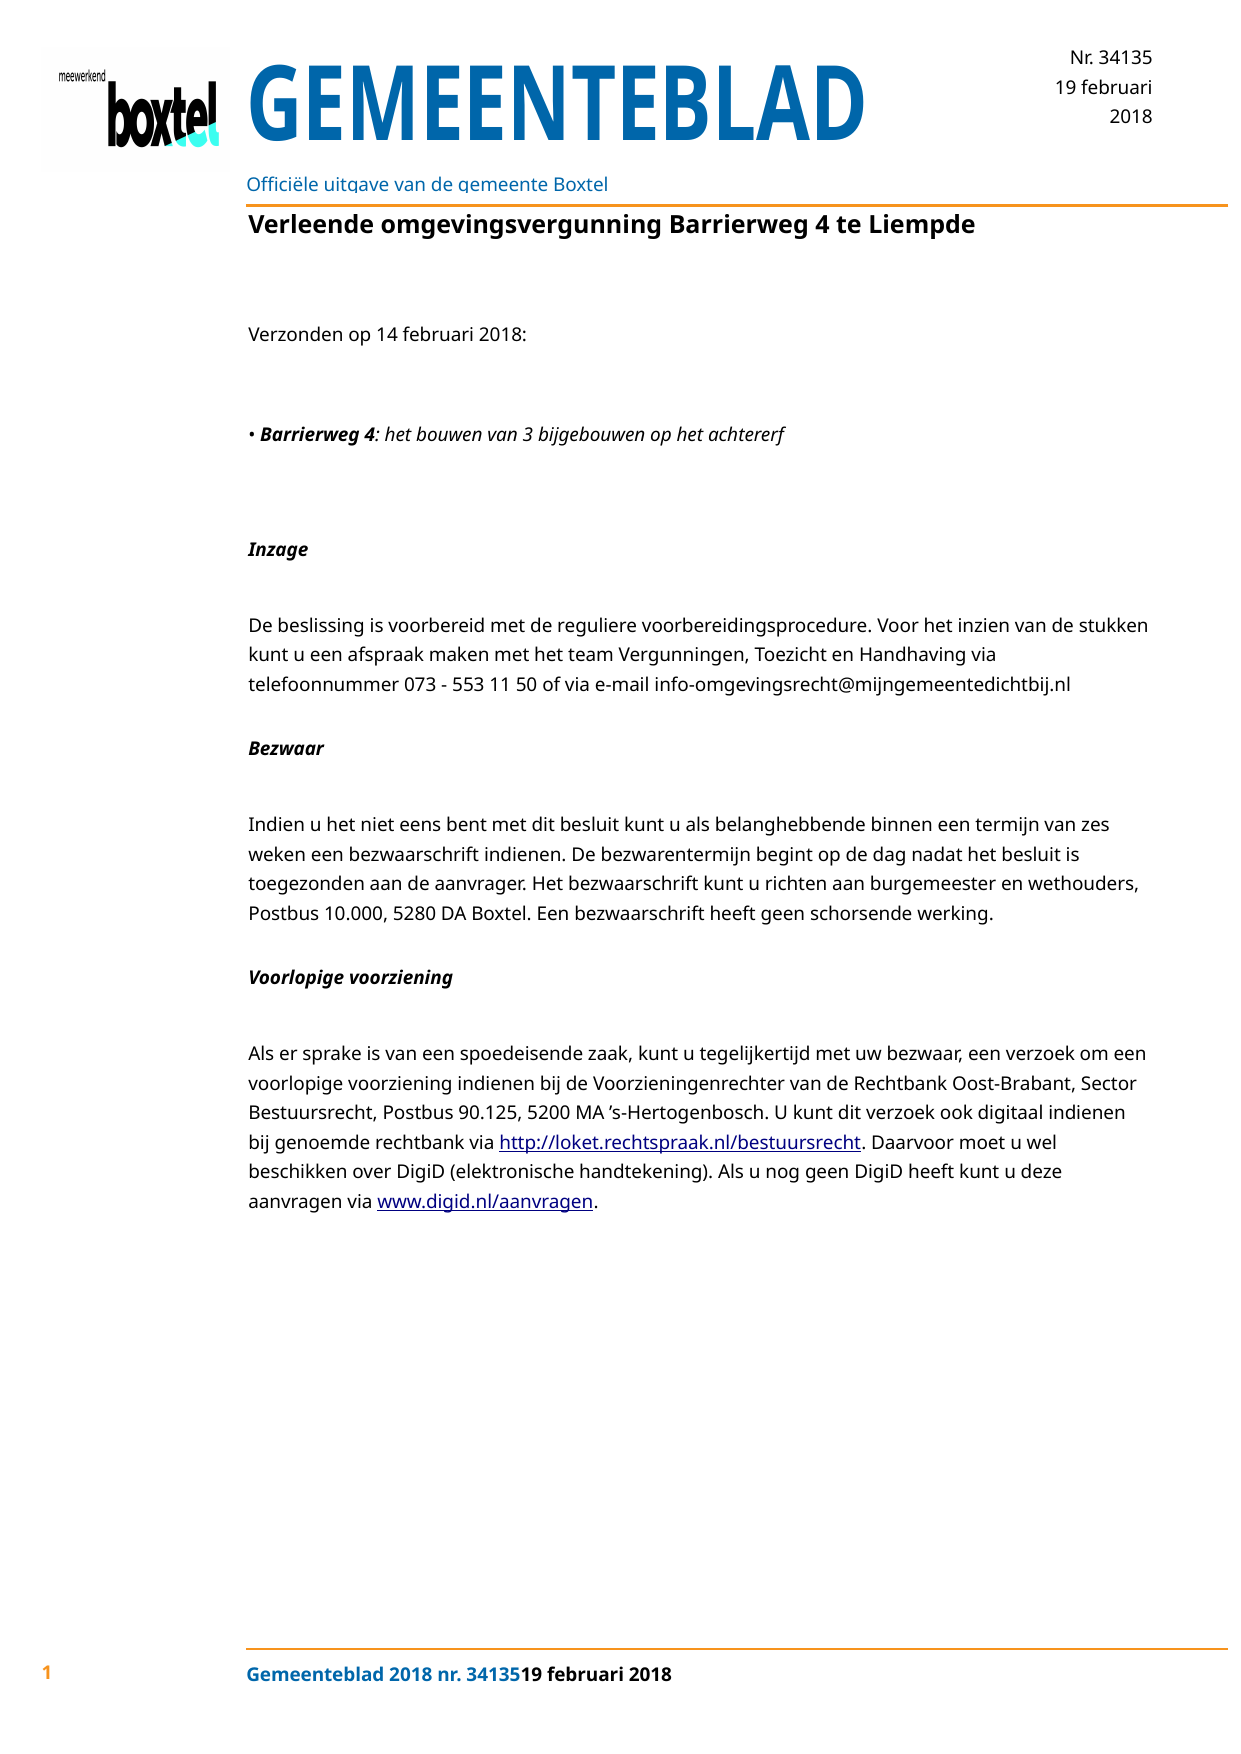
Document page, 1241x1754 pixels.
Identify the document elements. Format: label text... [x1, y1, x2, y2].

text Als er sprake is van een spoedeisende zaak, kunt u tegelijkertijd met uw bezwaar, een verzoek om een voorlopige voorziening indienen bij de Voorzieningenrechter van de Rechtbank Oost-Brabant, Sector Bestuursrecht, Postbus 90.125, 5200 MA ’s-Hertogenbosch. U kunt dit verzoek ook digitaal indienen bij genoemde rechtbank via http://loket.rechtspraak.nl/bestuursrecht. Daarvoor moet u wel beschikken over DigiD (elektronische handtekening). Als u nog geen DigiD heeft kunt u deze aanvragen via www.digid.nl/aanvragen. [248, 1040, 1152, 1214]
text Indien u het niet eens bent met dit besluit kunt u als belanghebbende binnen een termijn van zes weken een bezwaarschrift indienen. De bezwarentermijn begint op de dag nadat het besluit is toegezonden aan de aanvrager. Het bezwaarschrift kunt u richten aan burgemeester en wethouders, Postbus 10.000, 5280 DA Boxtel. Een bezwaarschrift heeft geen schorsende werking. [248, 811, 1152, 926]
text Verleende omgevingsvergunning Barrierweg 4 te Liempde [248, 207, 1152, 241]
text • Barrierweg 4: het bouwen van 3 bijgebouwen op het achtererf [248, 422, 1152, 447]
text De beslissing is voorbereid met de reguliere voorbereidingsprocedure. Voor het inzien van de stukken kunt u een afspraak maken met het team Vergunningen, Toezicht en Handhaving via telefoonnummer 073 - 553 11 50 of via e-mail info-omgevingsrecht@mijngemeentedichtbij.nl [248, 612, 1152, 697]
picture [41, 47, 231, 172]
text Voorlopige voorziening [248, 964, 1152, 990]
text Verzonden op 14 februari 2018: [248, 321, 1152, 346]
text Inzage [248, 536, 1152, 562]
text Bezwaar [248, 735, 1152, 761]
